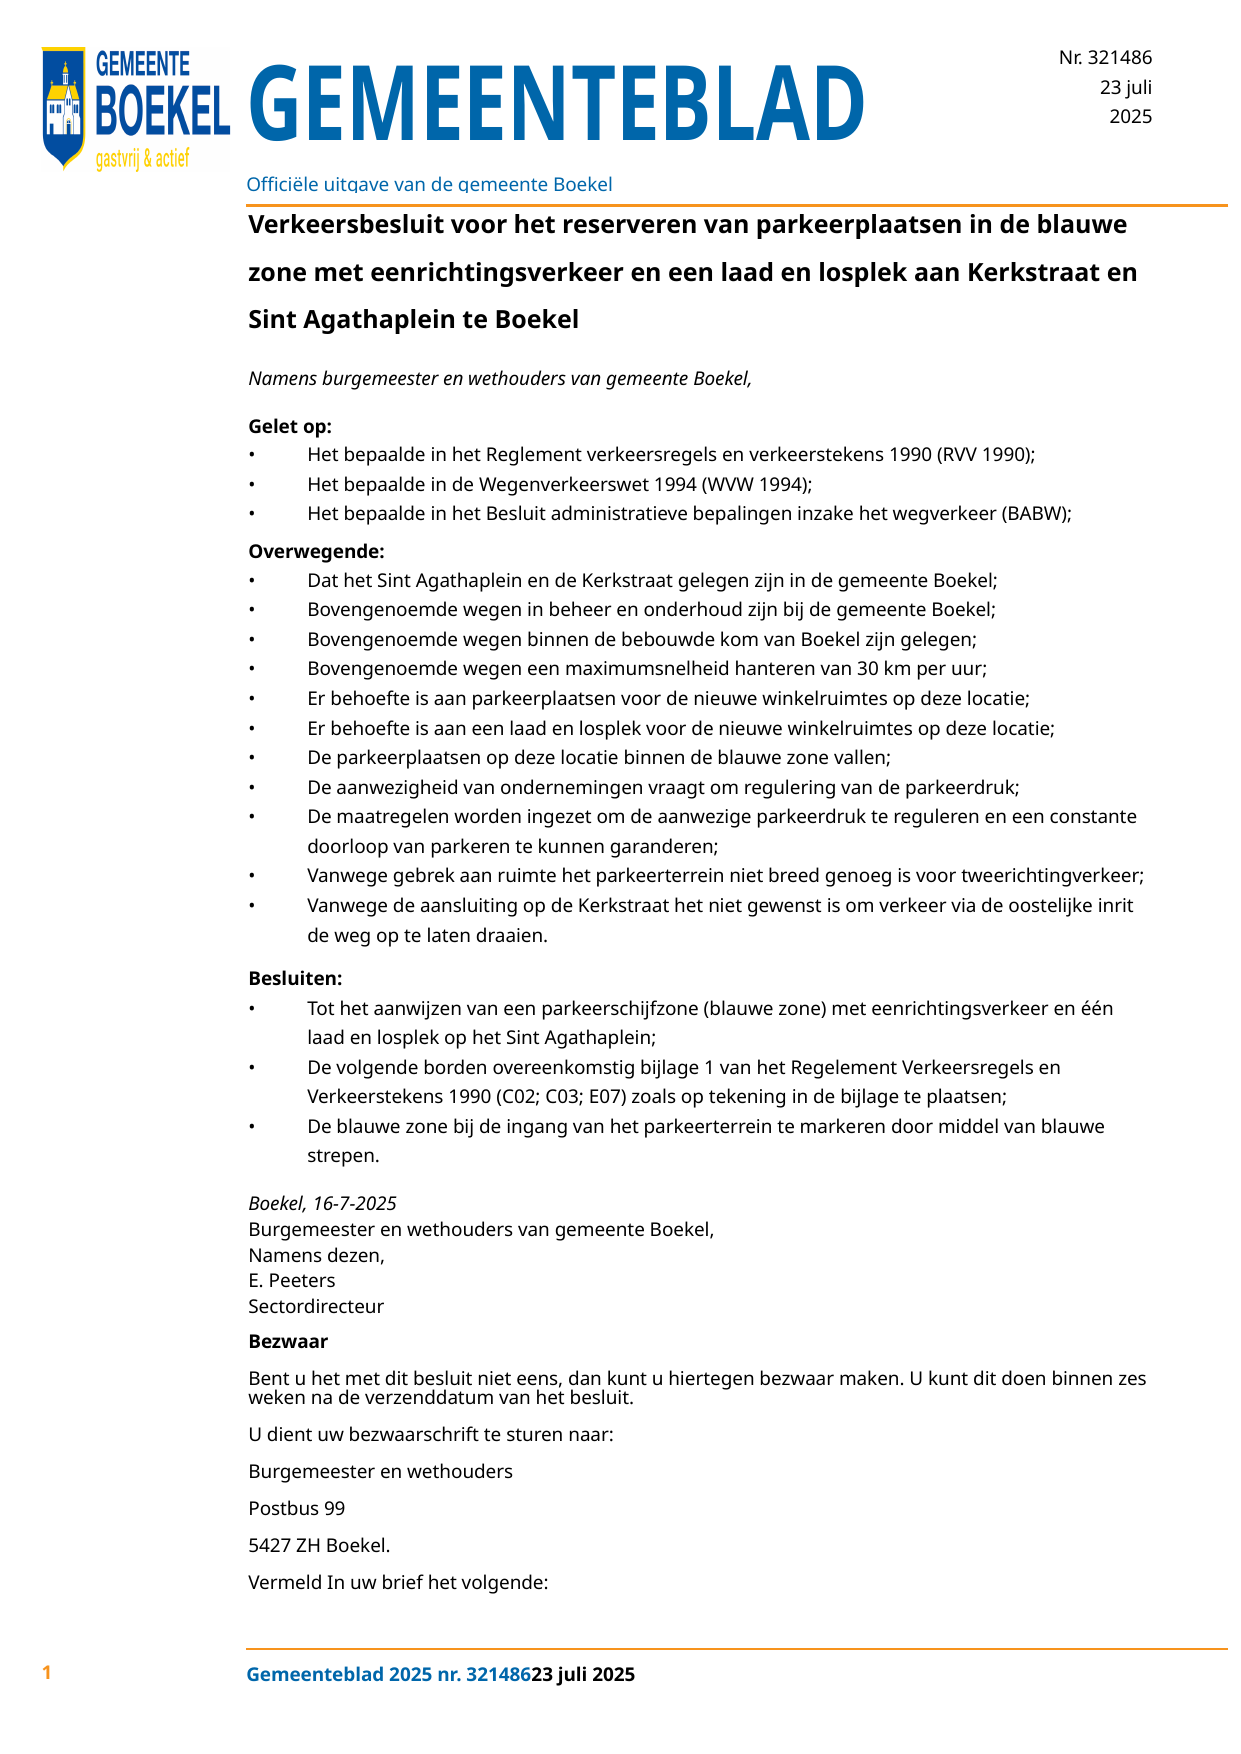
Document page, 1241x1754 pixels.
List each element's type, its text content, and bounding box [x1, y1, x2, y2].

text E. Peeters [248, 1268, 1152, 1293]
list De maatregelen worden ingezet om de aanwezige parkeerdruk te reguleren en een constante doorloop van parkeren te kunnen garanderen; [248, 803, 1152, 859]
text Burgemeester en wethouders van gemeente Boekel, [248, 1216, 1152, 1242]
text Namens burgemeester en wethouders van gemeente Boekel, [248, 366, 1152, 391]
text Sectordirecteur [248, 1293, 1152, 1319]
text Overwegende: [248, 538, 1152, 564]
list Bovengenoemde wegen in beheer en onderhoud zijn bij de gemeente Boekel; [248, 596, 1152, 622]
text Burgemeester en wethouders [248, 1463, 1152, 1482]
list Vanwege gebrek aan ruimte het parkeerterrein niet breed genoeg is voor tweerichtingverkeer; [248, 863, 1152, 888]
text 5427 ZH Boekel. [248, 1537, 1152, 1556]
list Het bepaalde in het Besluit administratieve bepalingen inzake het wegverkeer (BABW); [248, 501, 1152, 526]
text Vermeld In uw brief het volgende: [248, 1574, 1152, 1593]
text U dient uw bezwaarschrift te sturen naar: [248, 1426, 1152, 1445]
picture [41, 47, 231, 172]
list Er behoefte is aan parkeerplaatsen voor de nieuwe winkelruimtes op deze locatie; [248, 685, 1152, 711]
text Gelet op: [248, 413, 1152, 439]
text Bezwaar [248, 1333, 1152, 1352]
list Er behoefte is aan een laad en losplek voor de nieuwe winkelruimtes op deze locatie; [248, 715, 1152, 741]
text Besluiten: [248, 965, 1152, 991]
list Bovengenoemde wegen binnen de bebouwde kom van Boekel zijn gelegen; [248, 626, 1152, 652]
text Namens dezen, [248, 1242, 1152, 1268]
list De volgende borden overeenkomstig bijlage 1 van het Regelement Verkeersregels en Verkeerstekens 1990 (C02; C03; E07) zoals op tekening in de bijlage te plaatsen; [248, 1054, 1152, 1109]
list Dat het Sint Agathaplein en de Kerkstraat gelegen zijn in de gemeente Boekel; [248, 567, 1152, 593]
list Het bepaalde in de Wegenverkeerswet 1994 (WVW 1994); [248, 471, 1152, 497]
list De aanwezigheid van ondernemingen vraagt om regulering van de parkeerdruk; [248, 774, 1152, 800]
list De parkeerplaatsen op deze locatie binnen de blauwe zone vallen; [248, 744, 1152, 770]
text Boekel, 16-7-2025 [248, 1190, 1152, 1216]
text Verkeersbesluit voor het reserveren van parkeerplaatsen in de blauwe zone met eenrichtingsverkeer en een laad en losplek aan Kerkstraat en Sint Agathaplein te Boekel [248, 207, 1152, 336]
list Vanwege de aansluiting op de Kerkstraat het niet gewenst is om verkeer via de oostelijke inrit de weg op te laten draaien. [248, 892, 1152, 948]
list Tot het aanwijzen van een parkeerschijfzone (blauwe zone) met eenrichtingsverkeer en één laad en losplek op het Sint Agathaplein; [248, 995, 1152, 1050]
text Bent u het met dit besluit niet eens, dan kunt u hiertegen bezwaar maken. U kunt dit doen binnen zes weken na de verzenddatum van het besluit. [248, 1370, 1152, 1408]
list De blauwe zone bij de ingang van het parkeerterrein te markeren door middel van blauwe strepen. [248, 1113, 1152, 1168]
list Bovengenoemde wegen een maximumsnelheid hanteren van 30 km per uur; [248, 656, 1152, 681]
text Postbus 99 [248, 1500, 1152, 1519]
list Het bepaalde in het Reglement verkeersregels en verkeerstekens 1990 (RVV 1990); [248, 441, 1152, 467]
